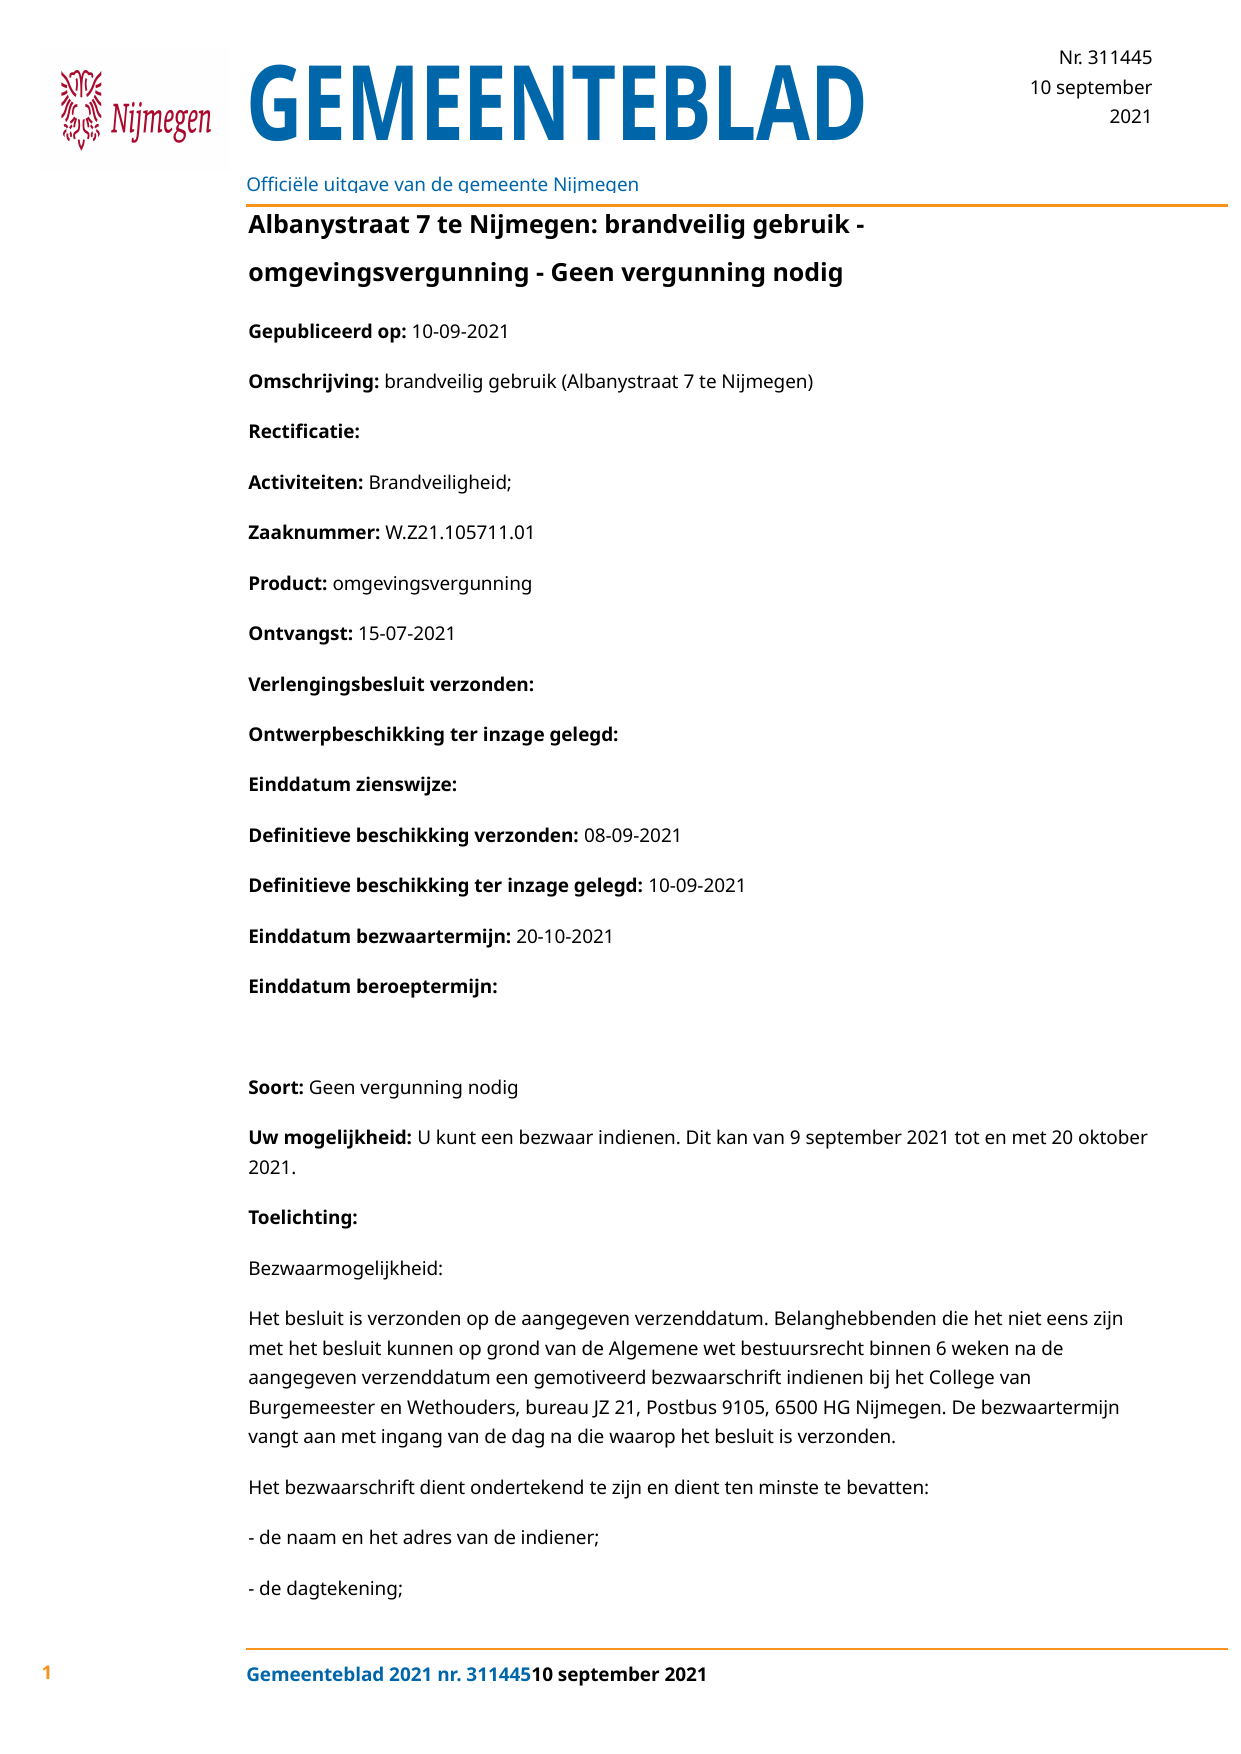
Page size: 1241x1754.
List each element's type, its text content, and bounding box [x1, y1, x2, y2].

text Soort: Geen vergunning nodig [248, 1074, 1152, 1100]
text Einddatum bezwaartermijn: 20-10-2021 [248, 923, 1152, 949]
text Gepubliceerd op: 10-09-2021 [248, 318, 1152, 344]
text Toelichting: [248, 1204, 1152, 1230]
text Ontwerpbeschikking ter inzage gelegd: [248, 721, 1152, 747]
text Het besluit is verzonden op de aangegeven verzenddatum. Belanghebbenden die het niet eens zijn met het besluit kunnen op grond van de Algemene wet bestuursrecht binnen 6 weken na de aangegeven verzenddatum een gemotiveerd bezwaarschrift indienen bij het College van Burgemeester en Wethouders, bureau JZ 21, Postbus 9105, 6500 HG Nijmegen. De bezwaartermijn vangt aan met ingang van de dag na die waarop het besluit is verzonden. [248, 1305, 1152, 1449]
text Bezwaarmogelijkheid: [248, 1255, 1152, 1281]
text Rectificatie: [248, 419, 1152, 444]
text Product: omgevingsvergunning [248, 570, 1152, 596]
text Definitieve beschikking verzonden: 08-09-2021 [248, 822, 1152, 848]
text Verlengingsbesluit verzonden: [248, 671, 1152, 697]
text Definitieve beschikking ter inzage gelegd: 10-09-2021 [248, 872, 1152, 898]
text - de dagtekening; [248, 1575, 1152, 1601]
text Het bezwaarschrift dient ondertekend te zijn en dient ten minste te bevatten: [248, 1474, 1152, 1500]
text Omschrijving: brandveilig gebruik (Albanystraat 7 te Nijmegen) [248, 368, 1152, 394]
text Ontvangst: 15-07-2021 [248, 620, 1152, 646]
text Einddatum zienswijze: [248, 772, 1152, 797]
text Zaaknummer: W.Z21.105711.01 [248, 519, 1152, 545]
text Albanystraat 7 te Nijmegen: brandveilig gebruik - omgevingsvergunning - Geen vergunning nodig [248, 207, 1152, 288]
picture [41, 47, 231, 172]
text - de naam en het adres van de indiener; [248, 1524, 1152, 1550]
text Activiteiten: Brandveiligheid; [248, 469, 1152, 495]
text Uw mogelijkheid: U kunt een bezwaar indienen. Dit kan van 9 september 2021 tot en met 20 oktober 2021. [248, 1124, 1152, 1180]
text Einddatum beroeptermijn: [248, 973, 1152, 999]
